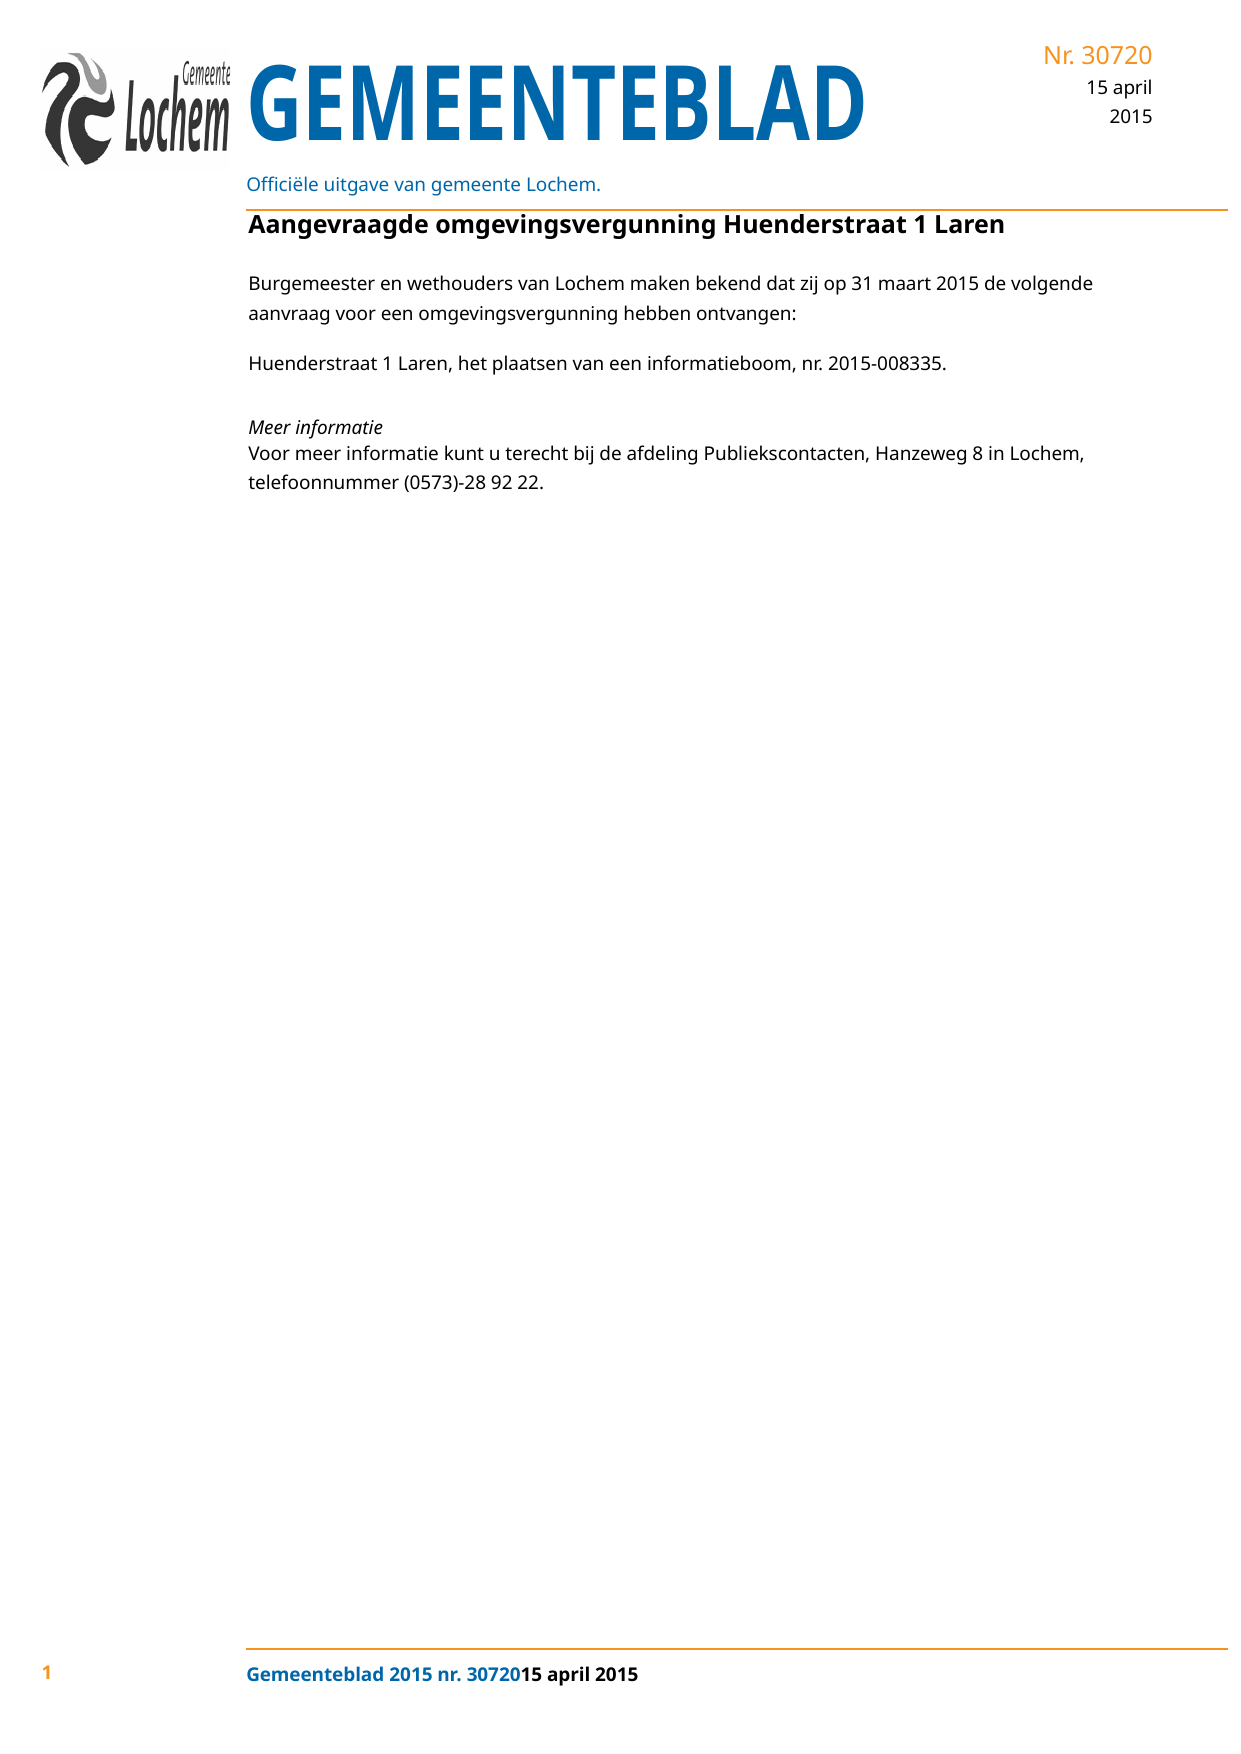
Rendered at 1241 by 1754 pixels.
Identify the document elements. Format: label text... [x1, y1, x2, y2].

picture [41, 47, 231, 172]
text Voor meer informatie kunt u terecht bij de afdeling Publiekscontacten, Hanzeweg 8 in Lochem, telefoonnummer (0573)-28 92 22. [248, 440, 1152, 495]
text Burgemeester en wethouders van Lochem maken bekend dat zij op 31 maart 2015 de volgende aanvraag voor een omgevingsvergunning hebben ontvangen: [248, 270, 1152, 326]
text Huenderstraat 1 Laren, het plaatsen van een informatieboom, nr. 2015-008335. [248, 350, 1152, 376]
text Aangevraagde omgevingsvergunning Huenderstraat 1 Laren [248, 211, 1152, 241]
text Meer informatie [248, 414, 1152, 440]
